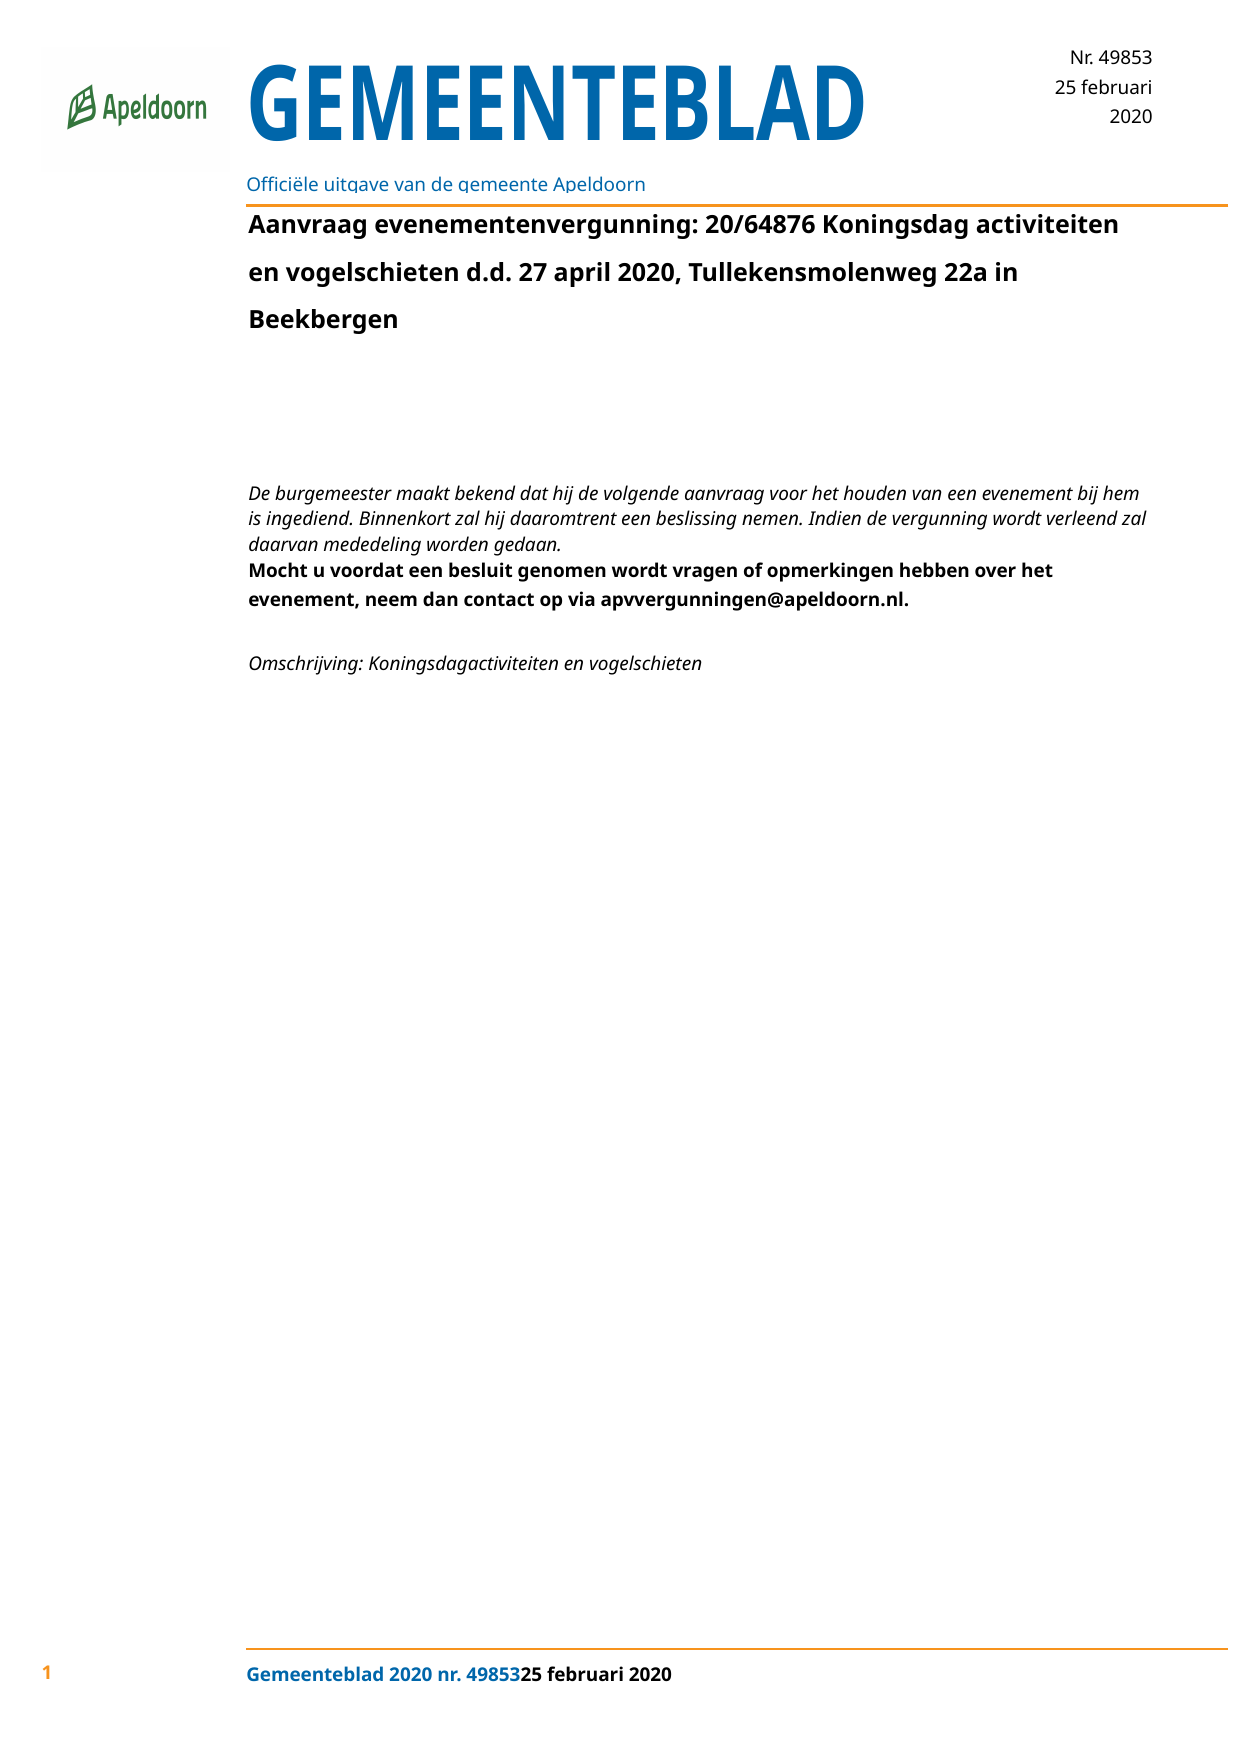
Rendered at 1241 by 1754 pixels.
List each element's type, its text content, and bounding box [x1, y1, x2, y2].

text Mocht u voordat een besluit genomen wordt vragen of opmerkingen hebben over het evenement, neem dan contact op via apvvergunningen@apeldoorn.nl. [248, 557, 1152, 612]
picture [41, 47, 231, 172]
text Omschrijving: Koningsdagactiviteiten en vogelschieten [248, 651, 1152, 676]
text Aanvraag evenementenvergunning: 20/64876 Koningsdag activiteiten en vogelschieten d.d. 27 april 2020, Tullekensmolenweg 22a in Beekbergen [248, 207, 1152, 336]
text De burgemeester maakt bekend dat hij de volgende aanvraag voor het houden van een evenement bij hem is ingediend. Binnenkort zal hij daaromtrent een beslissing nemen. Indien de vergunning wordt verleend zal daarvan mededeling worden gedaan. [248, 480, 1152, 557]
